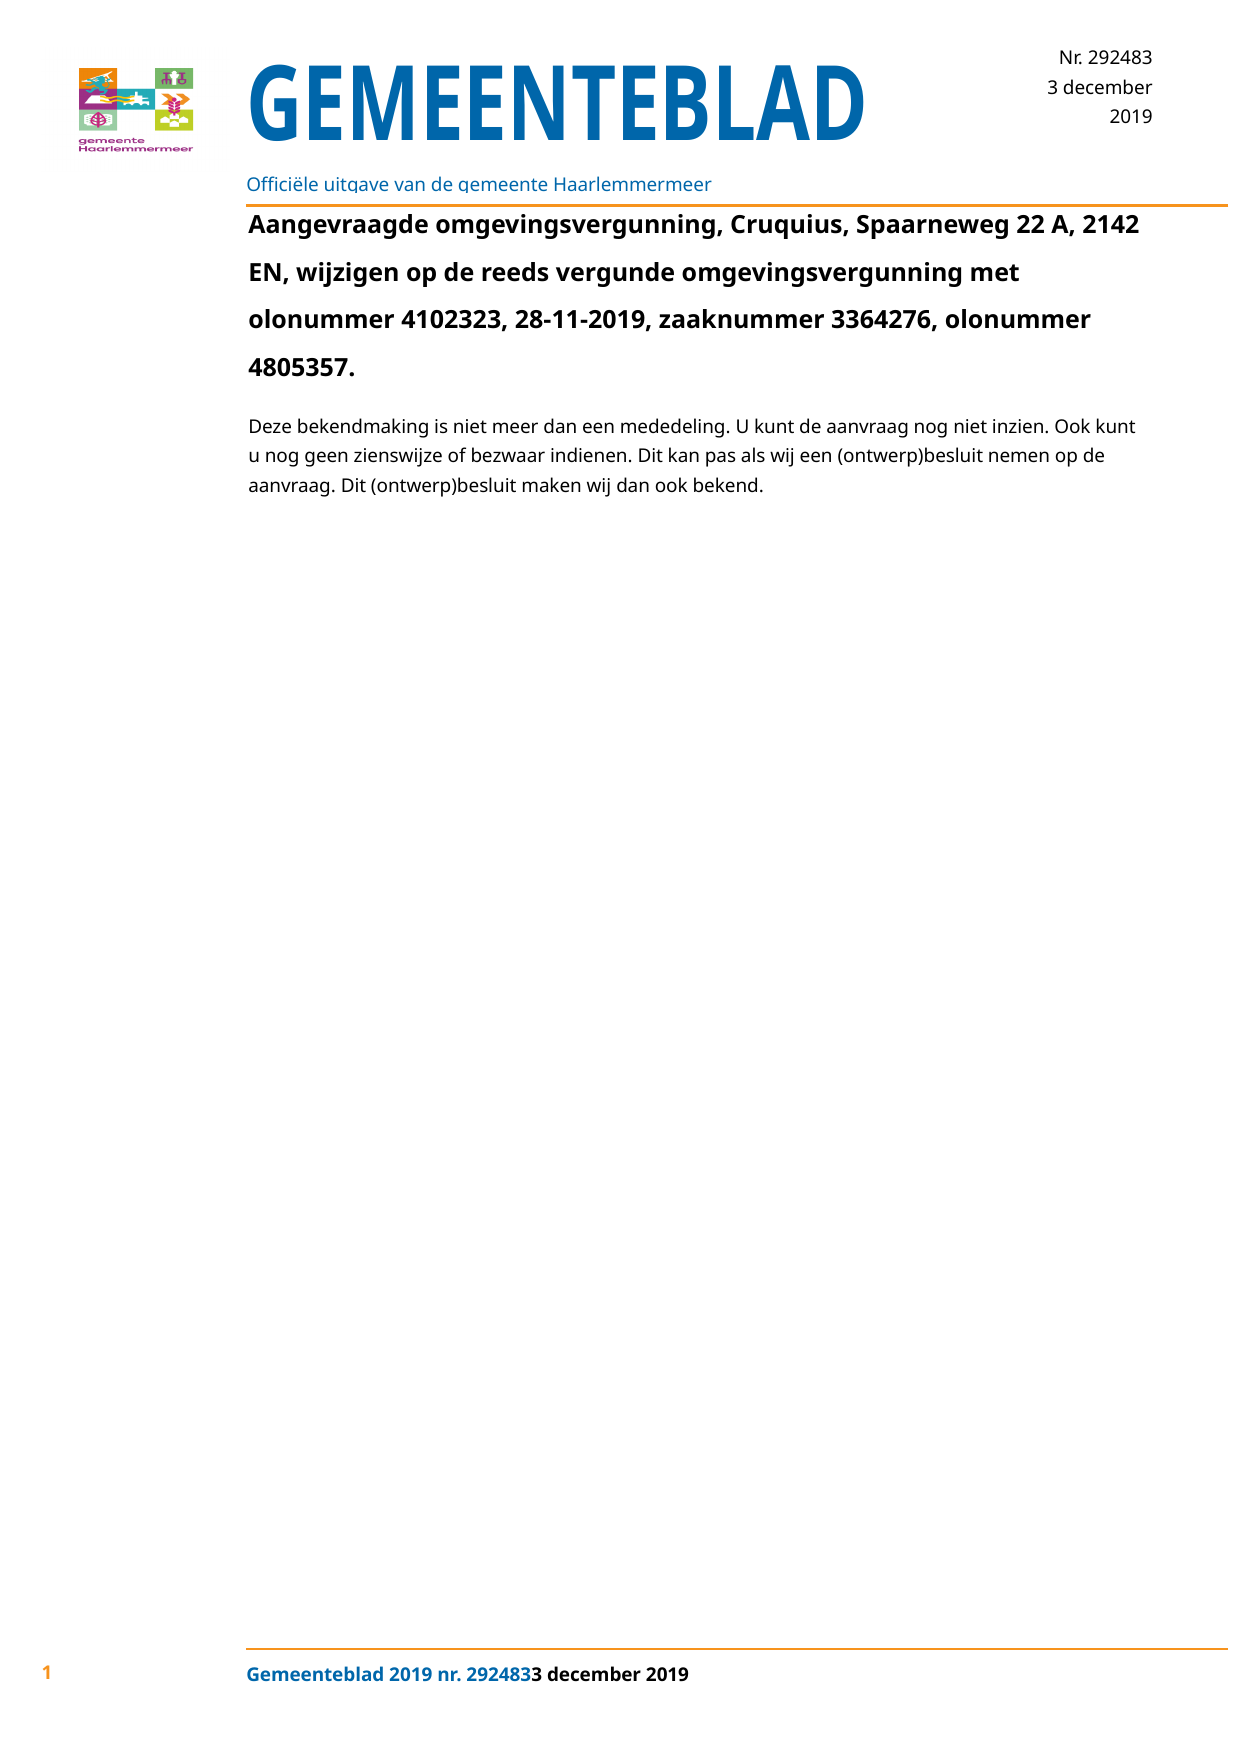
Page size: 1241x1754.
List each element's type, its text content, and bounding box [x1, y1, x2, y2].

text Aangevraagde omgevingsvergunning, Cruquius, Spaarneweg 22 A, 2142 EN, wijzigen op de reeds vergunde omgevingsvergunning met olonummer 4102323, 28-11-2019, zaaknummer 3364276, olonummer 4805357. [248, 207, 1152, 384]
picture [41, 47, 231, 172]
text Deze bekendmaking is niet meer dan een mededeling. U kunt de aanvraag nog niet inzien. Ook kunt u nog geen zienswijze of bezwaar indienen. Dit kan pas als wij een (ontwerp)besluit nemen op de aanvraag. Dit (ontwerp)besluit maken wij dan ook bekend. [248, 413, 1152, 498]
